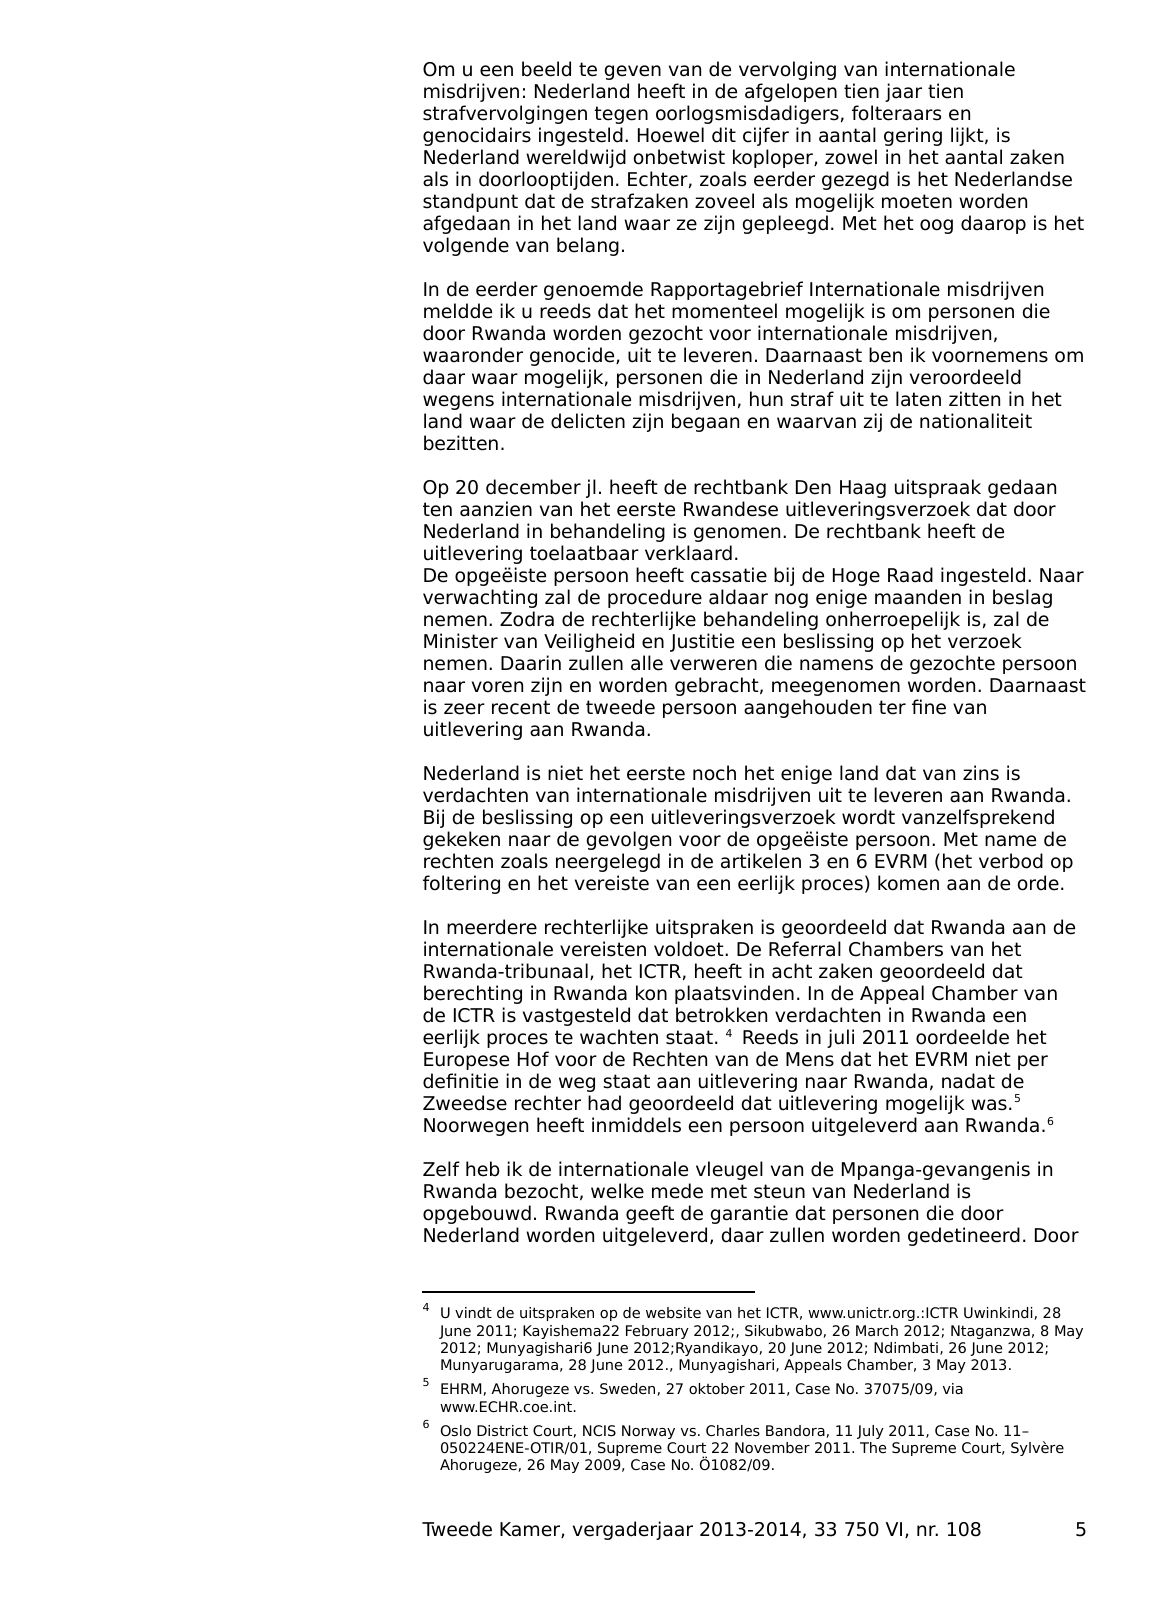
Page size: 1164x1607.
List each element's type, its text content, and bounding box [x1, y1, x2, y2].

text In de eerder genoemde Rapportagebrief Internationale misdrijven meldde ik u reeds dat het momenteel mogelijk is om personen die door Rwanda worden gezocht voor internationale misdrijven, waaronder genocide, uit te leveren. Daarnaast ben ik voornemens om daar waar mogelijk, personen die in Nederland zijn veroordeeld wegens internationale misdrijven, hun straf uit te laten zitten in het land waar de delicten zijn begaan en waarvan zij de nationaliteit bezitten. [422, 279, 1087, 455]
text In meerdere rechterlijke uitspraken is geoordeeld dat Rwanda aan de internationale vereisten voldoet. De Referral Chambers van het Rwanda-tribunaal, het ICTR, heeft in acht zaken geoordeeld dat berechting in Rwanda kon plaatsvinden. In de Appeal Chamber van de ICTR is vastgesteld dat betrokken verdachten in Rwanda een eerlijk proces te wachten staat. Reeds in juli 2011 oordeelde het Europese Hof voor de Rechten van de Mens dat het EVRM niet per definitie in de weg staat aan uitlevering naar Rwanda, nadat de Zweedse rechter had geoordeeld dat uitlevering mogelijk was. Noorwegen heeft inmiddels een persoon uitgeleverd aan Rwanda. [422, 917, 1087, 1137]
text U vindt de uitspraken op de website van het ICTR, www.unictr.org.:ICTR Uwinkindi, 28 June 2011; Kayishema22 February 2012;, Sikubwabo, 26 March 2012; Ntaganzwa, 8 May 2012; Munyagishari6 June 2012;Ryandikayo, 20 June 2012; Ndimbati, 26 June 2012; Munyarugarama, 28 June 2012., Munyagishari, Appeals Chamber, 3 May 2013. [422, 1301, 1087, 1374]
text De opgeëiste persoon heeft cassatie bij de Hoge Raad ingesteld. Naar verwachting zal de procedure aldaar nog enige maanden in beslag nemen. Zodra de rechterlijke behandeling onherroepelijk is, zal de Minister van Veiligheid en Justitie een beslissing op het verzoek nemen. Daarin zullen alle verweren die namens de gezochte persoon naar voren zijn en worden gebracht, meegenomen worden. Daarnaast is zeer recent de tweede persoon aangehouden ter fine van uitlevering aan Rwanda. [422, 565, 1087, 741]
text Oslo District Court, NCIS Norway vs. Charles Bandora, 11 July 2011, Case No. 11–050224ENE-OTIR/01, Supreme Court 22 November 2011. The Supreme Court, Sylvère Ahorugeze, 26 May 2009, Case No. Ö1082/09. [422, 1418, 1087, 1474]
text Om u een beeld te geven van de vervolging van internationale misdrijven: Nederland heeft in de afgelopen tien jaar tien strafvervolgingen tegen oorlogsmisdadigers, folteraars en genocidairs ingesteld. Hoewel dit cijfer in aantal gering lijkt, is Nederland wereldwijd onbetwist koploper, zowel in het aantal zaken als in doorlooptijden. Echter, zoals eerder gezegd is het Nederlandse standpunt dat de strafzaken zoveel als mogelijk moeten worden afgedaan in het land waar ze zijn gepleegd. Met het oog daarop is het volgende van belang. [422, 59, 1087, 257]
text Zelf heb ik de internationale vleugel van de Mpanga-gevangenis in Rwanda bezocht, welke mede met steun van Nederland is opgebouwd. Rwanda geeft de garantie dat personen die door Nederland worden uitgeleverd, daar zullen worden gedetineerd. Door [422, 1159, 1087, 1247]
text Nederland is niet het eerste noch het enige land dat van zins is verdachten van internationale misdrijven uit te leveren aan Rwanda. Bij de beslissing op een uitleveringsverzoek wordt vanzelfsprekend gekeken naar de gevolgen voor de opgeëiste persoon. Met name de rechten zoals neergelegd in de artikelen 3 en 6 EVRM (het verbod op foltering en het vereiste van een eerlijk proces) komen aan de orde. [422, 763, 1087, 895]
text EHRM, Ahorugeze vs. Sweden, 27 oktober 2011, Case No. 37075/09, via www.ECHR.coe.int. [422, 1377, 1087, 1416]
text Op 20 december jl. heeft de rechtbank Den Haag uitspraak gedaan ten aanzien van het eerste Rwandese uitleveringsverzoek dat door Nederland in behandeling is genomen. De rechtbank heeft de uitlevering toelaatbaar verklaard. [422, 477, 1087, 565]
